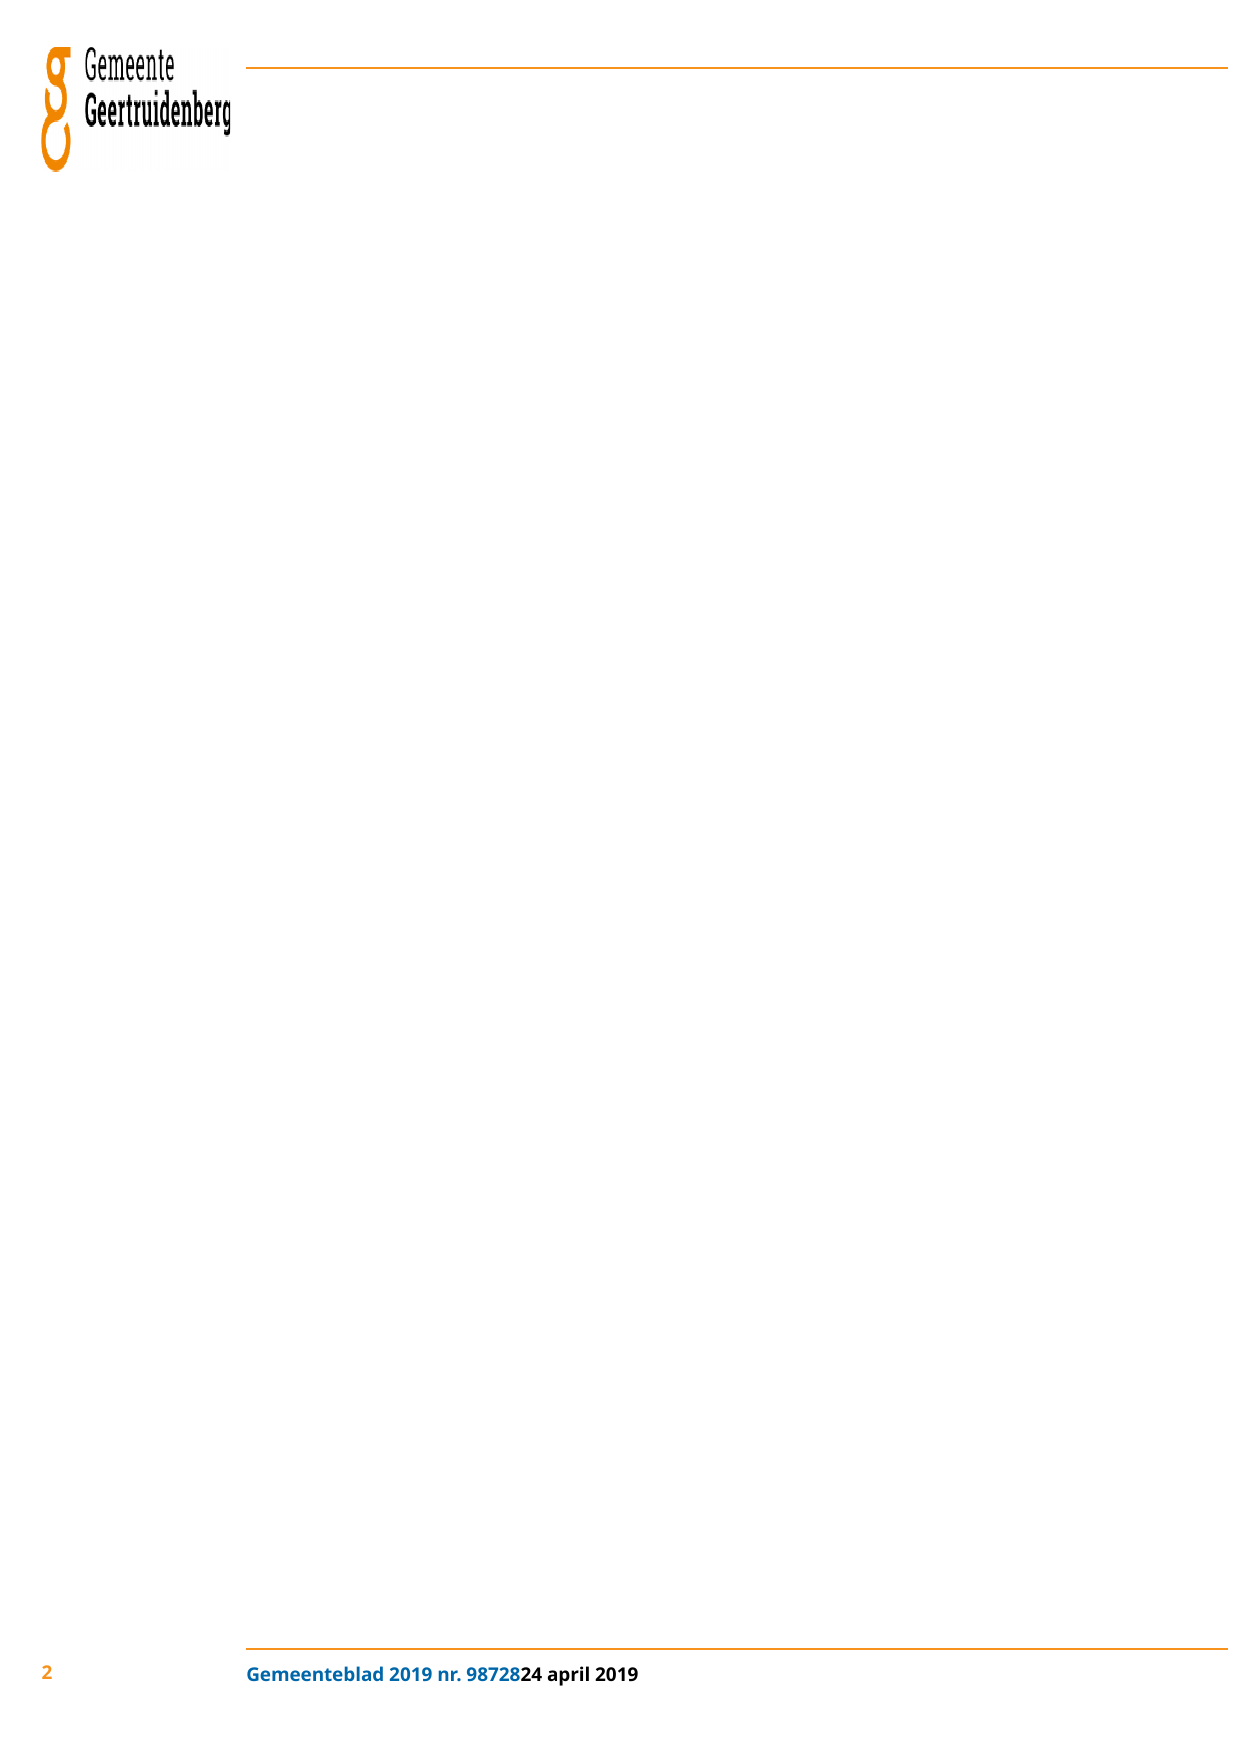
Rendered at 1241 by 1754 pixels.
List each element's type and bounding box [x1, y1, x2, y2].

picture [41, 47, 231, 172]
